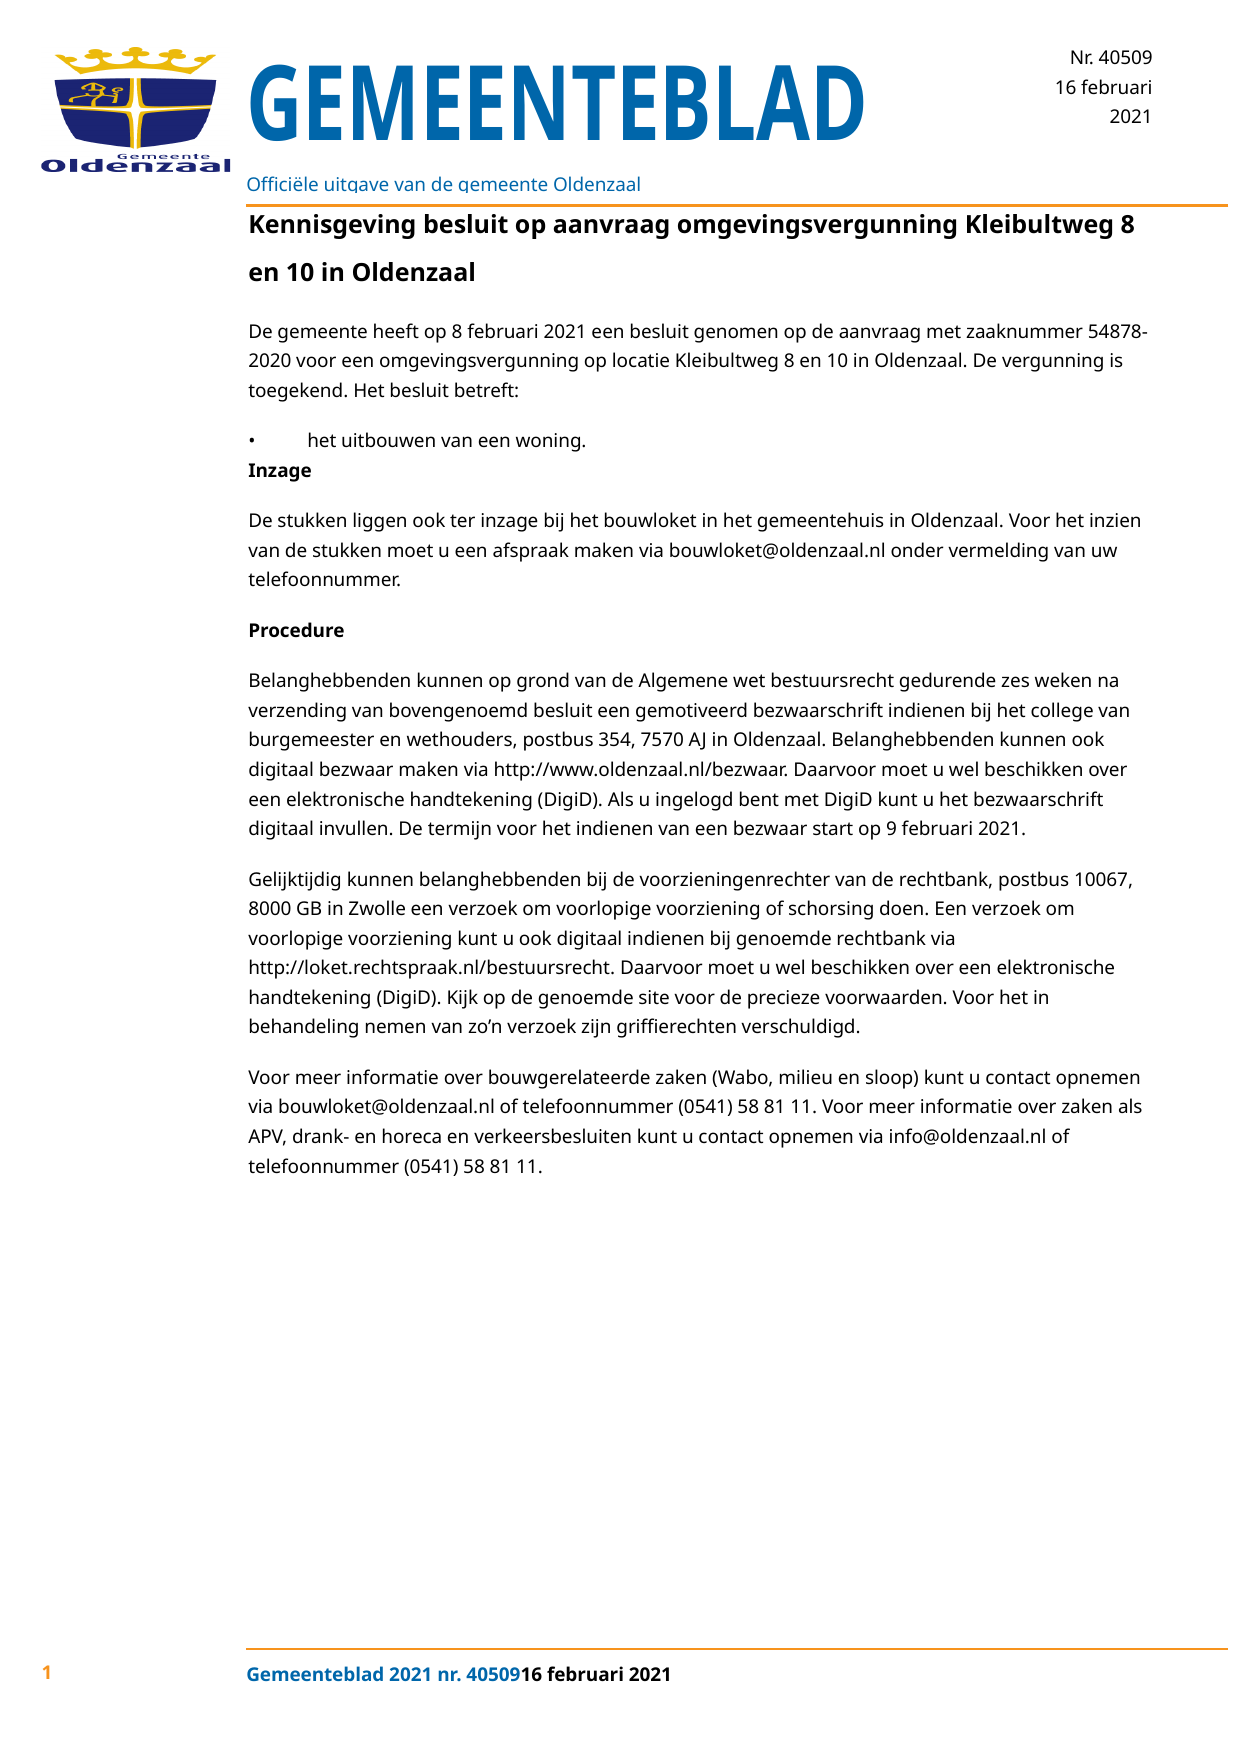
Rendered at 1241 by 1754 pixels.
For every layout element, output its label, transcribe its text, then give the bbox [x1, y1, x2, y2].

text De stukken liggen ook ter inzage bij het bouwloket in het gemeentehuis in Oldenzaal. Voor het inzien van de stukken moet u een afspraak maken via bouwloket@oldenzaal.nl onder vermelding van uw telefoonnummer. [248, 507, 1152, 592]
text Gelijktijdig kunnen belanghebbenden bij de voorzieningenrechter van de rechtbank, postbus 10067, 8000 GB in Zwolle een verzoek om voorlopige voorziening of schorsing doen. Een verzoek om voorlopige voorziening kunt u ook digitaal indienen bij genoemde rechtbank via http://loket.rechtspraak.nl/bestuursrecht. Daarvoor moet u wel beschikken over een elektronische handtekening (DigiD). Kijk op de genoemde site voor de precieze voorwaarden. Voor het in behandeling nemen van zo’n verzoek zijn griffierechten verschuldigd. [248, 866, 1152, 1039]
text Voor meer informatie over bouwgerelateerde zaken (Wabo, milieu en sloop) kunt u contact opnemen via bouwloket@oldenzaal.nl of telefoonnummer (0541) 58 81 11. Voor meer informatie over zaken als APV, drank- en horeca en verkeersbesluiten kunt u contact opnemen via info@oldenzaal.nl of telefoonnummer (0541) 58 81 11. [248, 1064, 1152, 1179]
text Kennisgeving besluit op aanvraag omgevingsvergunning Kleibultweg 8 en 10 in Oldenzaal [248, 207, 1152, 288]
picture [41, 47, 231, 172]
list het uitbouwen van een woning. [248, 427, 1152, 453]
text De gemeente heeft op 8 februari 2021 een besluit genomen op de aanvraag met zaaknummer 54878-2020 voor een omgevingsvergunning op locatie Kleibultweg 8 en 10 in Oldenzaal. De vergunning is toegekend. Het besluit betreft: [248, 318, 1152, 403]
text Inzage [248, 457, 1152, 483]
text Belanghebbenden kunnen op grond van de Algemene wet bestuursrecht gedurende zes weken na verzending van bovengenoemd besluit een gemotiveerd bezwaarschrift indienen bij het college van burgemeester en wethouders, postbus 354, 7570 AJ in Oldenzaal. Belanghebbenden kunnen ook digitaal bezwaar maken via http://www.oldenzaal.nl/bezwaar. Daarvoor moet u wel beschikken over een elektronische handtekening (DigiD). Als u ingelogd bent met DigiD kunt u het bezwaarschrift digitaal invullen. De termijn voor het indienen van een bezwaar start op 9 februari 2021. [248, 667, 1152, 841]
text Procedure [248, 617, 1152, 643]
